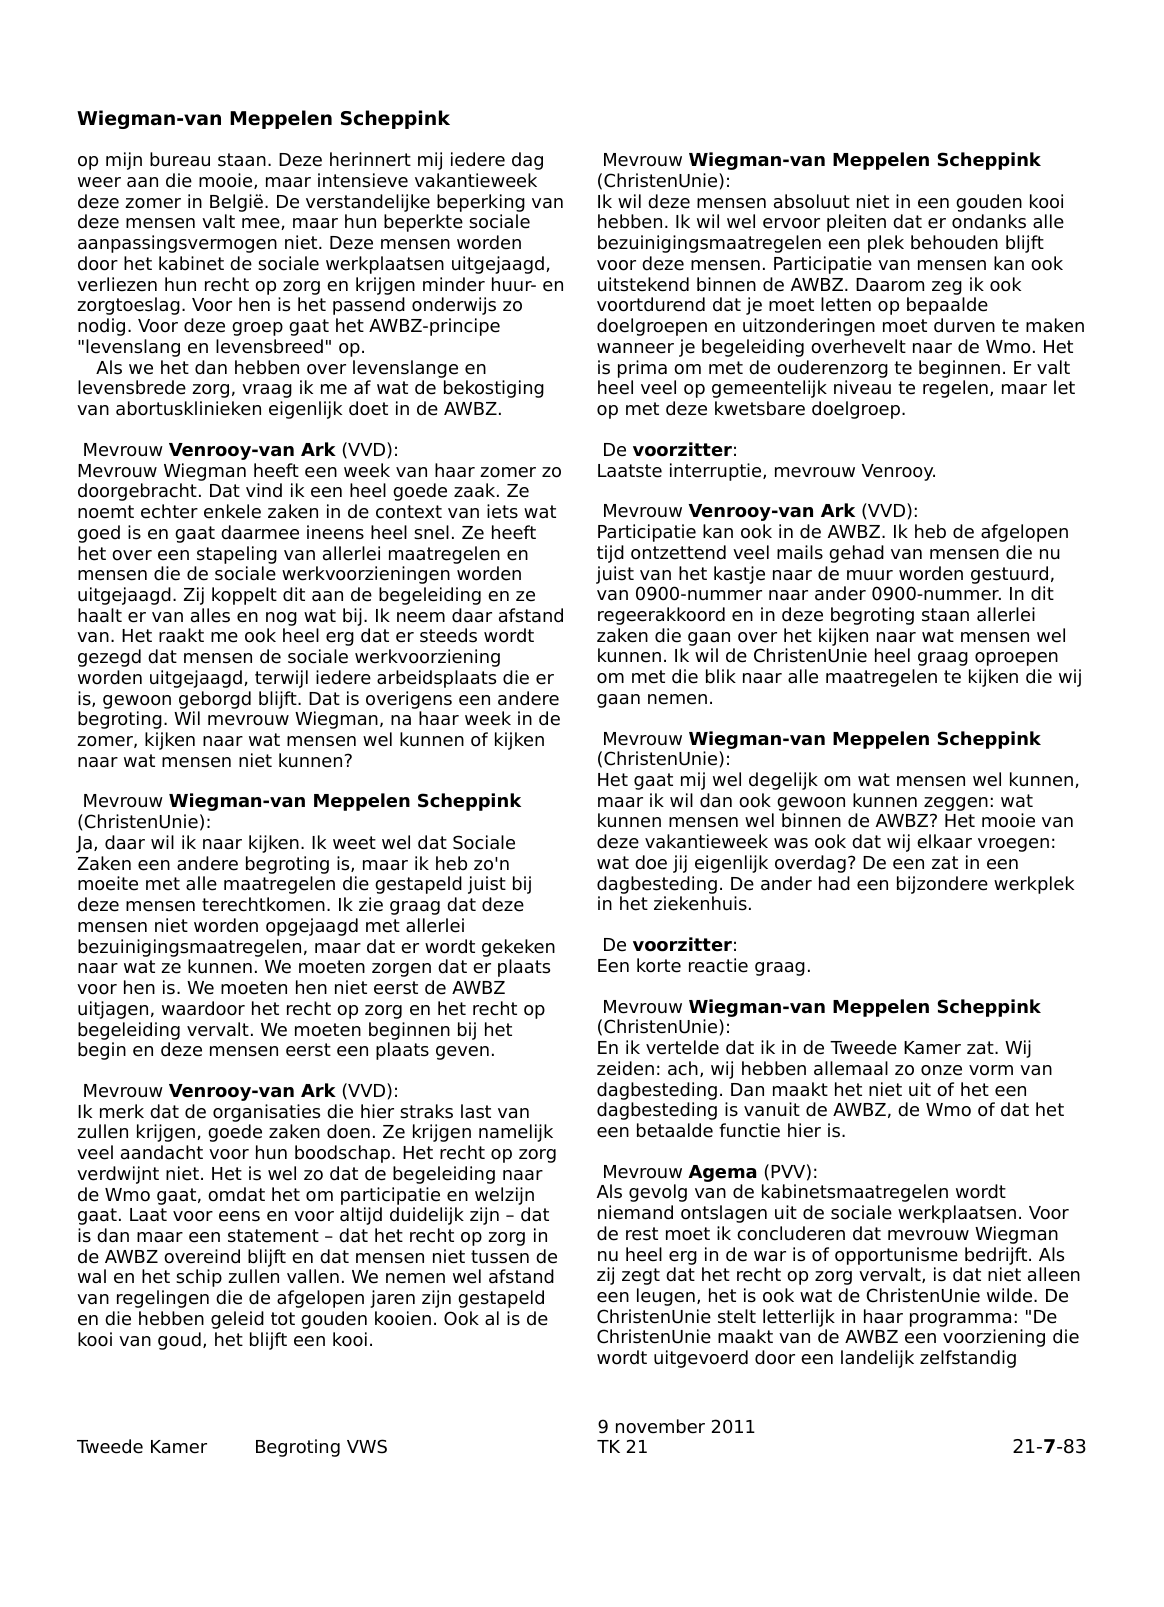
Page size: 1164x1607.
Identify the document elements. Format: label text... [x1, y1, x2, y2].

text Als we het dan hebben over levenslange en levensbrede zorg, vraag ik me af wat de bekostiging van abortusklinieken eigenlijk doet in de AWBZ. [77, 357, 567, 420]
text Ja, daar wil ik naar kijken. Ik weet wel dat Sociale Zaken een andere begroting is, maar ik heb zo'n moeite met alle maatregelen die gestapeld juist bij deze mensen terechtkomen. Ik zie graag dat deze mensen niet worden opgejaagd met allerlei bezuinigingsmaatregelen, maar dat er wordt gekeken naar wat ze kunnen. We moeten zorgen dat er plaats voor hen is. We moeten hen niet eerst de AWBZ uitjagen, waardoor het recht op zorg en het recht op begeleiding vervalt. We moeten beginnen bij het begin en deze mensen eerst een plaats geven. [77, 833, 567, 1061]
text Mevrouw Venrooy-van Ark (VVD): [596, 501, 1087, 522]
text De voorzitter: [596, 440, 1087, 460]
text Participatie kan ook in de AWBZ. Ik heb de afgelopen tijd ontzettend veel mails gehad van mensen die nu juist van het kastje naar de muur worden gestuurd, van 0900-nummer naar ander 0900-nummer. In dit regeerakkoord en in deze begroting staan allerlei zaken die gaan over het kijken naar wat mensen wel kunnen. Ik wil de ChristenUnie heel graag oproepen om met die blik naar alle maatregelen te kijken die wij gaan nemen. [596, 522, 1087, 708]
text En ik vertelde dat ik in de Tweede Kamer zat. Wij zeiden: ach, wij hebben allemaal zo onze vorm van dagbesteding. Dan maakt het niet uit of het een dagbesteding is vanuit de AWBZ, de Wmo of dat het een betaalde functie hier is. [596, 1038, 1087, 1142]
text De voorzitter: [596, 935, 1087, 956]
text Mevrouw Wiegman heeft een week van haar zomer zo doorgebracht. Dat vind ik een heel goede zaak. Ze noemt echter enkele zaken in de context van iets wat goed is en gaat daarmee ineens heel snel. Ze heeft het over een stapeling van allerlei maatregelen en mensen die de sociale werkvoorzieningen worden uitgejaagd. Zij koppelt dit aan de begeleiding en ze haalt er van alles en nog wat bij. Ik neem daar afstand van. Het raakt me ook heel erg dat er steeds wordt gezegd dat mensen de sociale werkvoorziening worden uitgejaagd, terwijl iedere arbeidsplaats die er is, gewoon geborgd blijft. Dat is overigens een andere begroting. Wil mevrouw Wiegman, na haar week in de zomer, kijken naar wat mensen wel kunnen of kijken naar wat mensen niet kunnen? [77, 460, 567, 771]
text Mevrouw Venrooy-van Ark (VVD): [77, 1081, 567, 1102]
text Mevrouw Wiegman-van Meppelen Scheppink (ChristenUnie): [77, 791, 567, 833]
text Laatste interruptie, mevrouw Venrooy. [596, 460, 1087, 481]
text Mevrouw Venrooy-van Ark (VVD): [77, 440, 567, 460]
text Als gevolg van de kabinetsmaatregelen wordt niemand ontslagen uit de sociale werkplaatsen. Voor de rest moet ik concluderen dat mevrouw Wiegman nu heel erg in de war is of opportunisme bedrijft. Als zij zegt dat het recht op zorg vervalt, is dat niet alleen een leugen, het is ook wat de ChristenUnie wilde. De ChristenUnie stelt letterlijk in haar programma: "De ChristenUnie maakt van de AWBZ een voorziening die wordt uitgevoerd door een landelijk zelfstandig [596, 1182, 1087, 1369]
text Ik wil deze mensen absoluut niet in een gouden kooi hebben. Ik wil wel ervoor pleiten dat er ondanks alle bezuinigingsmaatregelen een plek behouden blijft voor deze mensen. Participatie van mensen kan ook uitstekend binnen de AWBZ. Daarom zeg ik ook voortdurend dat je moet letten op bepaalde doelgroepen en uitzonderingen moet durven te maken wanneer je begeleiding overhevelt naar de Wmo. Het is prima om met de ouderenzorg te beginnen. Er valt heel veel op gemeentelijk niveau te regelen, maar let op met deze kwetsbare doelgroep. [596, 192, 1087, 420]
text Mevrouw Wiegman-van Meppelen Scheppink (ChristenUnie): [596, 150, 1087, 192]
text op mijn bureau staan. Deze herinnert mij iedere dag weer aan die mooie, maar intensieve vakantieweek deze zomer in België. De verstandelijke beperking van deze mensen valt mee, maar hun beperkte sociale aanpassingsvermogen niet. Deze mensen worden door het kabinet de sociale werkplaatsen uitgejaagd, verliezen hun recht op zorg en krijgen minder huur- en zorgtoeslag. Voor hen is het passend onderwijs zo nodig. Voor deze groep gaat het AWBZ-principe "levenslang en levensbreed" op. [77, 150, 567, 357]
text Mevrouw Wiegman-van Meppelen Scheppink (ChristenUnie): [596, 728, 1087, 770]
text Mevrouw Wiegman-van Meppelen Scheppink (ChristenUnie): [596, 996, 1087, 1038]
text Mevrouw Agema (PVV): [596, 1162, 1087, 1182]
text Het gaat mij wel degelijk om wat mensen wel kunnen, maar ik wil dan ook gewoon kunnen zeggen: wat kunnen mensen wel binnen de AWBZ? Het mooie van deze vakantieweek was ook dat wij elkaar vroegen: wat doe jij eigenlijk overdag? De een zat in een dagbesteding. De ander had een bijzondere werkplek in het ziekenhuis. [596, 770, 1087, 915]
text Ik merk dat de organisaties die hier straks last van zullen krijgen, goede zaken doen. Ze krijgen namelijk veel aandacht voor hun boodschap. Het recht op zorg verdwijnt niet. Het is wel zo dat de begeleiding naar de Wmo gaat, omdat het om participatie en welzijn gaat. Laat voor eens en voor altijd duidelijk zijn – dat is dan maar een statement – dat het recht op zorg in de AWBZ overeind blijft en dat mensen niet tussen de wal en het schip zullen vallen. We nemen wel afstand van regelingen die de afgelopen jaren zijn gestapeld en die hebben geleid tot gouden kooien. Ook al is de kooi van goud, het blijft een kooi. [77, 1102, 567, 1350]
text Een korte reactie graag. [596, 956, 1087, 976]
